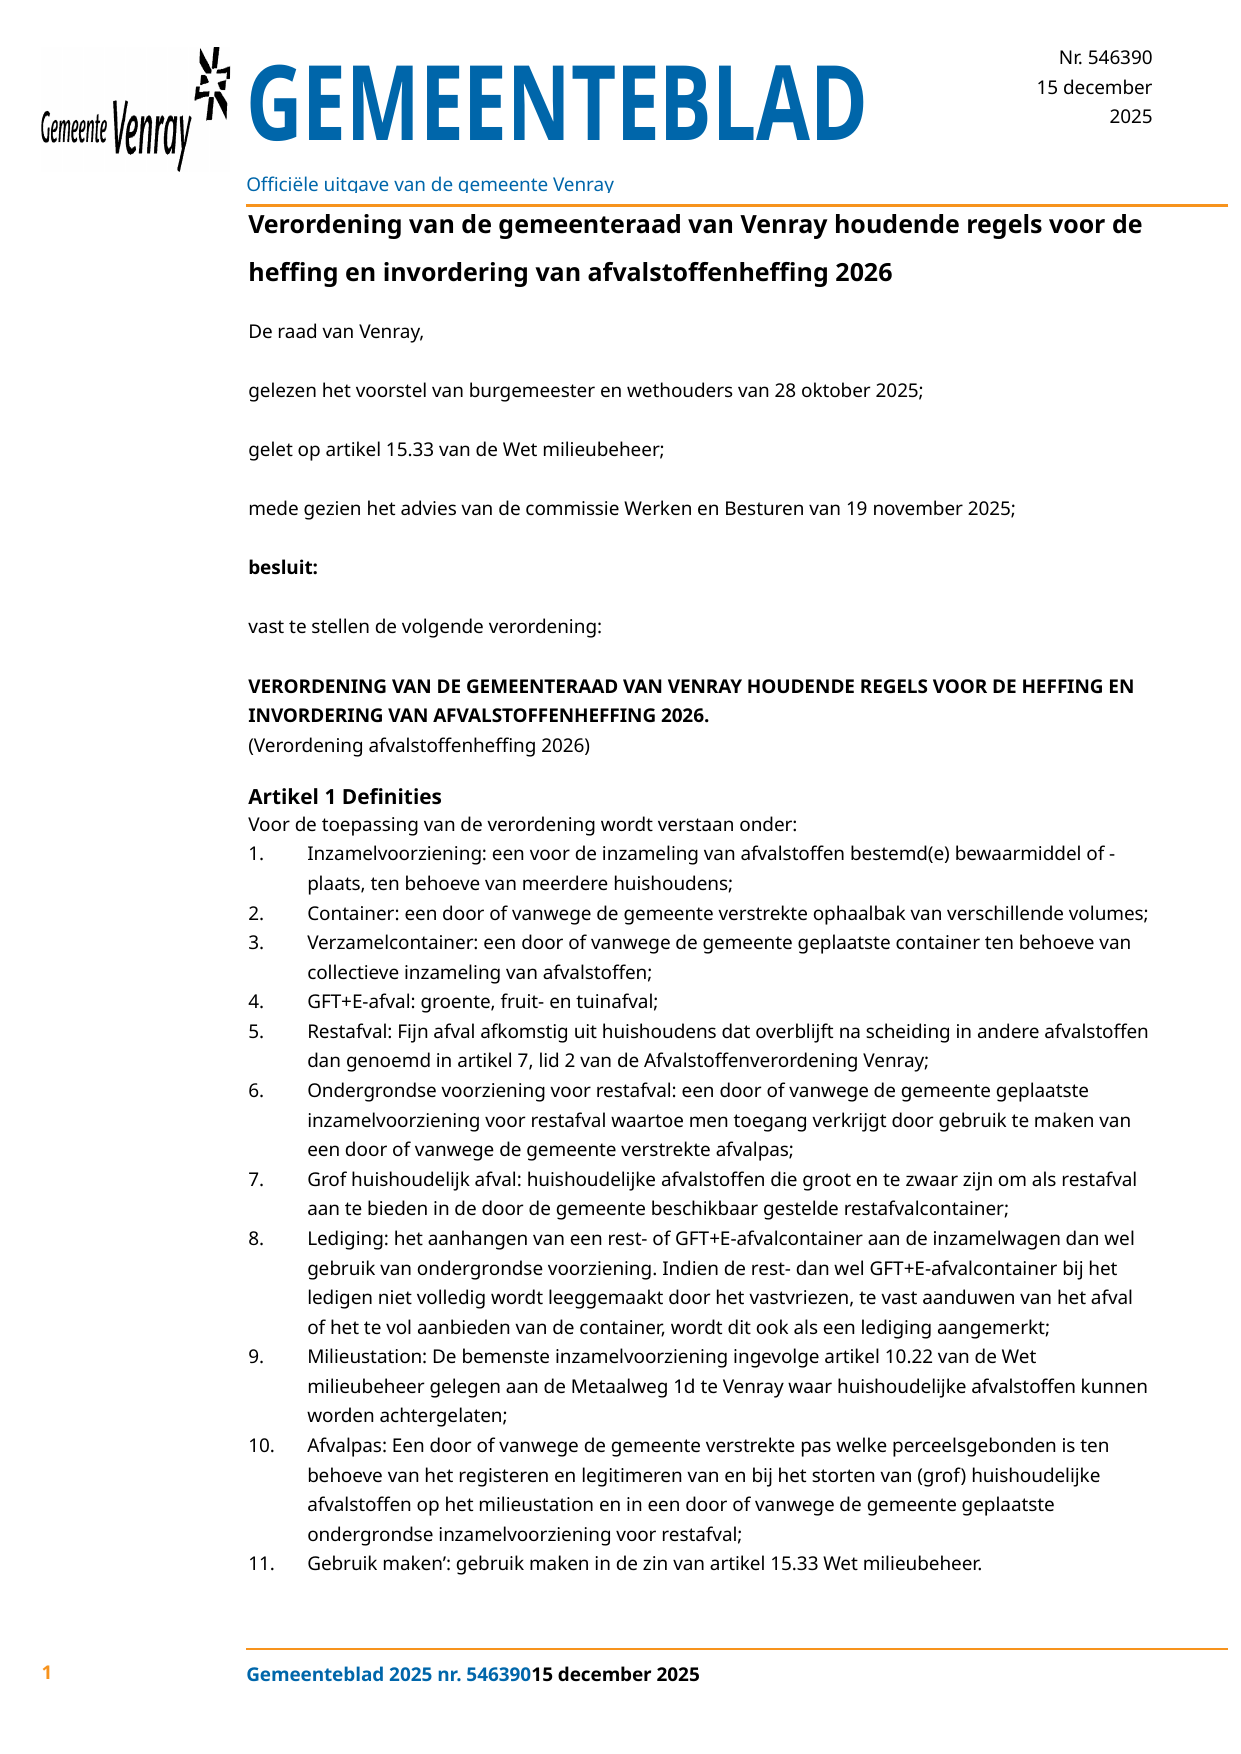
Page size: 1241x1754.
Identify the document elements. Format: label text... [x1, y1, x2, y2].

text Voor de toepassing van de verordening wordt verstaan onder: [248, 811, 1152, 837]
text gelezen het voorstel van burgemeester en wethouders van 28 oktober 2025; [248, 377, 1152, 403]
list Gebruik maken’: gebruik maken in de zin van artikel 15.33 Wet milieubeheer. [248, 1551, 1152, 1576]
text vast te stellen de volgende verordening: [248, 614, 1152, 639]
list Verzamelcontainer: een door of vanwege de gemeente geplaatste container ten behoeve van collectieve inzameling van afvalstoffen; [248, 929, 1152, 984]
list GFT+E-afval: groente, fruit- en tuinafval; [248, 988, 1152, 1014]
list Milieustation: De bemenste inzamelvoorziening ingevolge artikel 10.22 van de Wet milieubeheer gelegen aan de Metaalweg 1d te Venray waar huishoudelijke afvalstoffen kunnen worden achtergelaten; [248, 1343, 1152, 1428]
list Restafval: Fijn afval afkomstig uit huishoudens dat overblijft na scheiding in andere afvalstoffen dan genoemd in artikel 7, lid 2 van de Afvalstoffenverordening Venray; [248, 1018, 1152, 1073]
text besluit: [248, 554, 1152, 580]
text (Verordening afvalstoffenheffing 2026) [248, 732, 1152, 758]
list Ondergrondse voorziening voor restafval: een door of vanwege de gemeente geplaatste inzamelvoorziening voor restafval waartoe men toegang verkrijgt door gebruik te maken van een door of vanwege de gemeente verstrekte afvalpas; [248, 1077, 1152, 1162]
list Inzamelvoorziening: een voor de inzameling van afvalstoffen bestemd(e) bewaarmiddel of -plaats, ten behoeve van meerdere huishoudens; [248, 841, 1152, 896]
text De raad van Venray, [248, 318, 1152, 344]
text gelet op artikel 15.33 van de Wet milieubeheer; [248, 436, 1152, 462]
list Lediging: het aanhangen van een rest- of GFT+E-afvalcontainer aan de inzamelwagen dan wel gebruik van ondergrondse voorziening. Indien de rest- dan wel GFT+E-afvalcontainer bij het ledigen niet volledig wordt leeggemaakt door het vastvriezen, te vast aanduwen van het afval of het te vol aanbieden van de container, wordt dit ook als een lediging aangemerkt; [248, 1225, 1152, 1339]
text Artikel 1 Definities [248, 782, 1152, 811]
list Grof huishoudelijk afval: huishoudelijke afvalstoffen die groot en te zwaar zijn om als restafval aan te bieden in de door de gemeente beschikbaar gestelde restafvalcontainer; [248, 1166, 1152, 1221]
list Container: een door of vanwege de gemeente verstrekte ophaalbak van verschillende volumes; [248, 900, 1152, 925]
text VERORDENING VAN DE GEMEENTERAAD VAN VENRAY HOUDENDE REGELS VOOR DE HEFFING EN INVORDERING VAN AFVALSTOFFENHEFFING 2026. [248, 673, 1152, 728]
text mede gezien het advies van de commissie Werken en Besturen van 19 november 2025; [248, 495, 1152, 521]
list Afvalpas: Een door of vanwege de gemeente verstrekte pas welke perceelsgebonden is ten behoeve van het registeren en legitimeren van en bij het storten van (grof) huishoudelijke afvalstoffen op het milieustation en in een door of vanwege de gemeente geplaatste ondergrondse inzamelvoorziening voor restafval; [248, 1432, 1152, 1547]
text Verordening van de gemeenteraad van Venray houdende regels voor de heffing en invordering van afvalstoffenheffing 2026 [248, 207, 1152, 288]
picture [41, 47, 231, 172]
